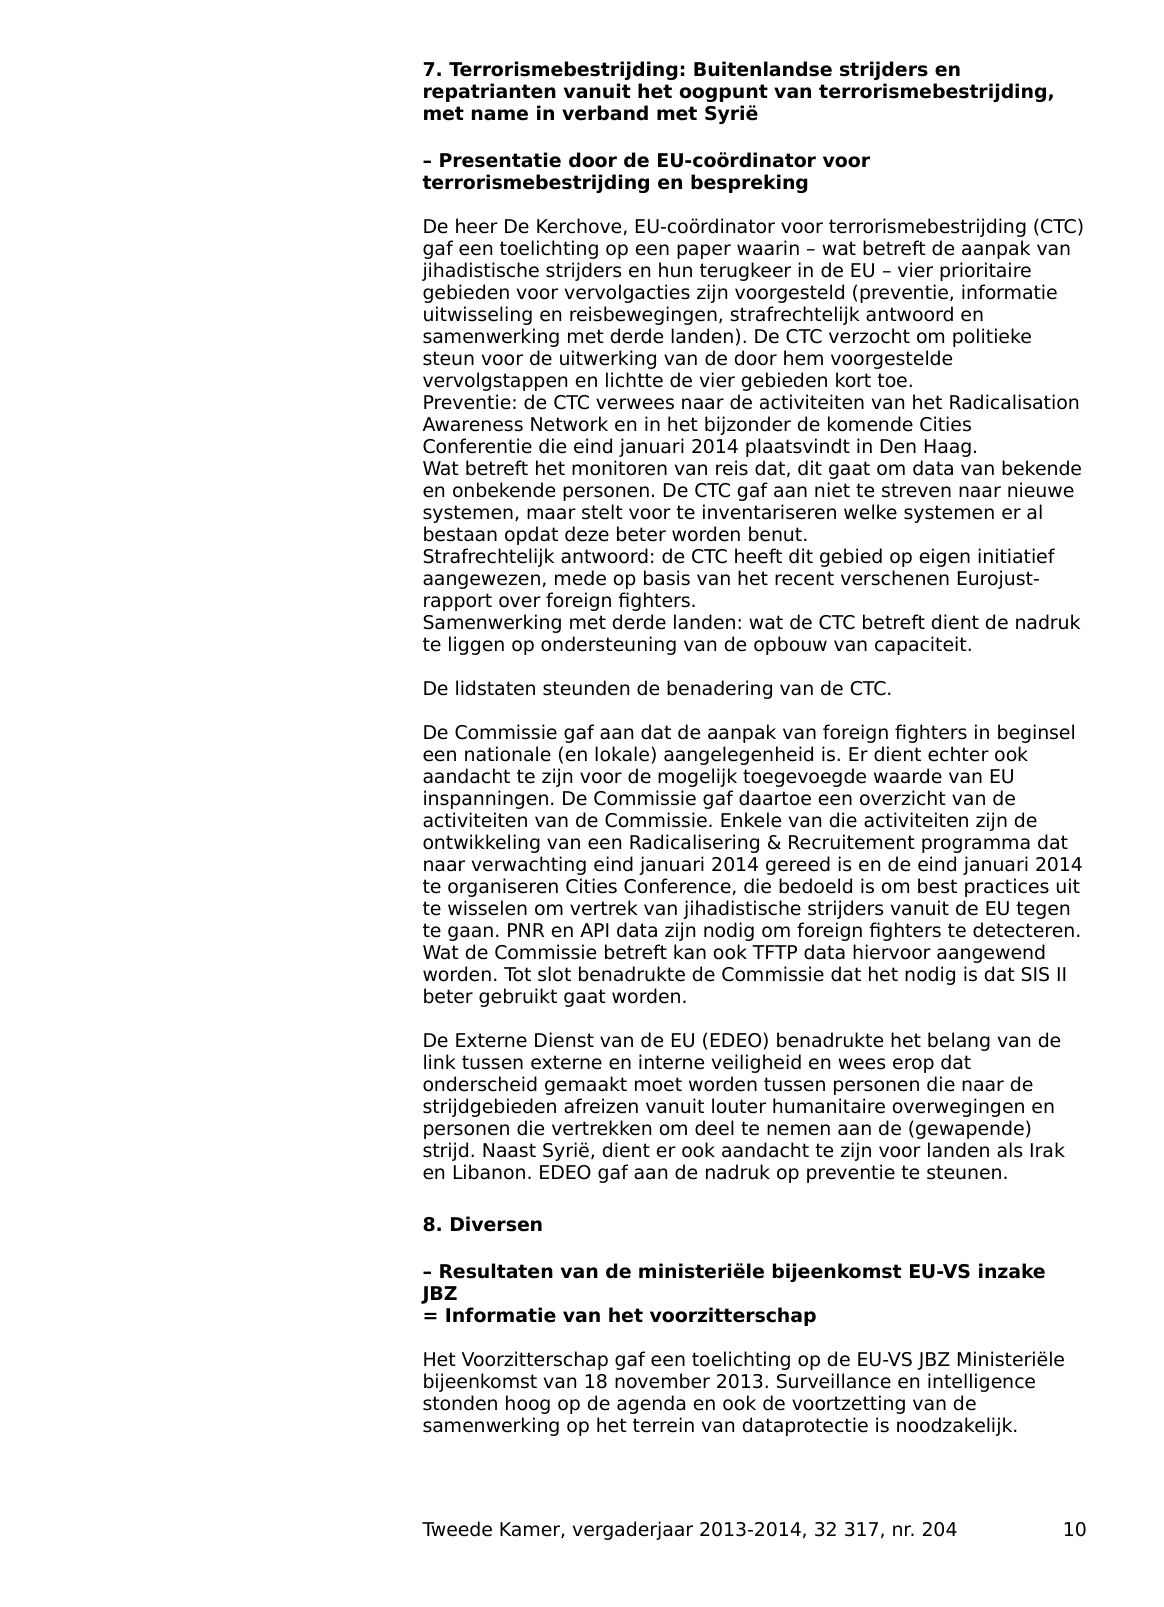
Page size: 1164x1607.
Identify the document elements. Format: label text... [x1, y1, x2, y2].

text = Informatie van het voorzitterschap [422, 1305, 1087, 1327]
text De Commissie gaf aan dat de aanpak van foreign fighters in beginsel een nationale (en lokale) aangelegenheid is. Er dient echter ook aandacht te zijn voor de mogelijk toegevoegde waarde van EU inspanningen. De Commissie gaf daartoe een overzicht van de activiteiten van de Commissie. Enkele van die activiteiten zijn de ontwikkeling van een Radicalisering & Recruitement programma dat naar verwachting eind januari 2014 gereed is en de eind januari 2014 te organiseren Cities Conference, die bedoeld is om best practices uit te wisselen om vertrek van jihadistische strijders vanuit de EU tegen te gaan. PNR en API data zijn nodig om foreign fighters te detecteren. Wat de Commissie betreft kan ook TFTP data hiervoor aangewend worden. Tot slot benadrukte de Commissie dat het nodig is dat SIS II beter gebruikt gaat worden. [422, 722, 1087, 1008]
text De Externe Dienst van de EU (EDEO) benadrukte het belang van de link tussen externe en interne veiligheid en wees erop dat onderscheid gemaakt moet worden tussen personen die naar de strijdgebieden afreizen vanuit louter humanitaire overwegingen en personen die vertrekken om deel te nemen aan de (gewapende) strijd. Naast Syrië, dient er ook aandacht te zijn voor landen als Irak en Libanon. EDEO gaf aan de nadruk op preventie te steunen. [422, 1030, 1087, 1184]
text – Resultaten van de ministeriële bijeenkomst EU-VS inzake JBZ [422, 1261, 1087, 1305]
text Preventie: de CTC verwees naar de activiteiten van het Radicalisation Awareness Network en in het bijzonder de komende Cities Conferentie die eind januari 2014 plaatsvindt in Den Haag. [422, 392, 1087, 458]
text De lidstaten steunden de benadering van de CTC. [422, 678, 1087, 700]
subtitle 8. Diversen [422, 1214, 1087, 1236]
subtitle 7. Terrorismebestrijding: Buitenlandse strijders en repatrianten vanuit het oogpunt van terrorismebestrijding, met name in verband met Syrië [422, 59, 1087, 125]
text Het Voorzitterschap gaf een toelichting op de EU-VS JBZ Ministeriële bijeenkomst van 18 november 2013. Surveillance en intelligence stonden hoog op de agenda en ook de voortzetting van de samenwerking op het terrein van dataprotectie is noodzakelijk. [422, 1349, 1087, 1437]
text Samenwerking met derde landen: wat de CTC betreft dient de nadruk te liggen op ondersteuning van de opbouw van capaciteit. [422, 612, 1087, 656]
text De heer De Kerchove, EU-coördinator voor terrorismebestrijding (CTC) gaf een toelichting op een paper waarin – wat betreft de aanpak van jihadistische strijders en hun terugkeer in de EU – vier prioritaire gebieden voor vervolgacties zijn voorgesteld (preventie, informatie uitwisseling en reisbewegingen, strafrechtelijk antwoord en samenwerking met derde landen). De CTC verzocht om politieke steun voor de uitwerking van de door hem voorgestelde vervolgstappen en lichtte de vier gebieden kort toe. [422, 216, 1087, 392]
text – Presentatie door de EU-coördinator voor terrorismebestrijding en bespreking [422, 150, 1087, 194]
text Strafrechtelijk antwoord: de CTC heeft dit gebied op eigen initiatief aangewezen, mede op basis van het recent verschenen Eurojust-rapport over foreign fighters. [422, 546, 1087, 612]
text Wat betreft het monitoren van reis dat, dit gaat om data van bekende en onbekende personen. De CTC gaf aan niet te streven naar nieuwe systemen, maar stelt voor te inventariseren welke systemen er al bestaan opdat deze beter worden benut. [422, 458, 1087, 546]
